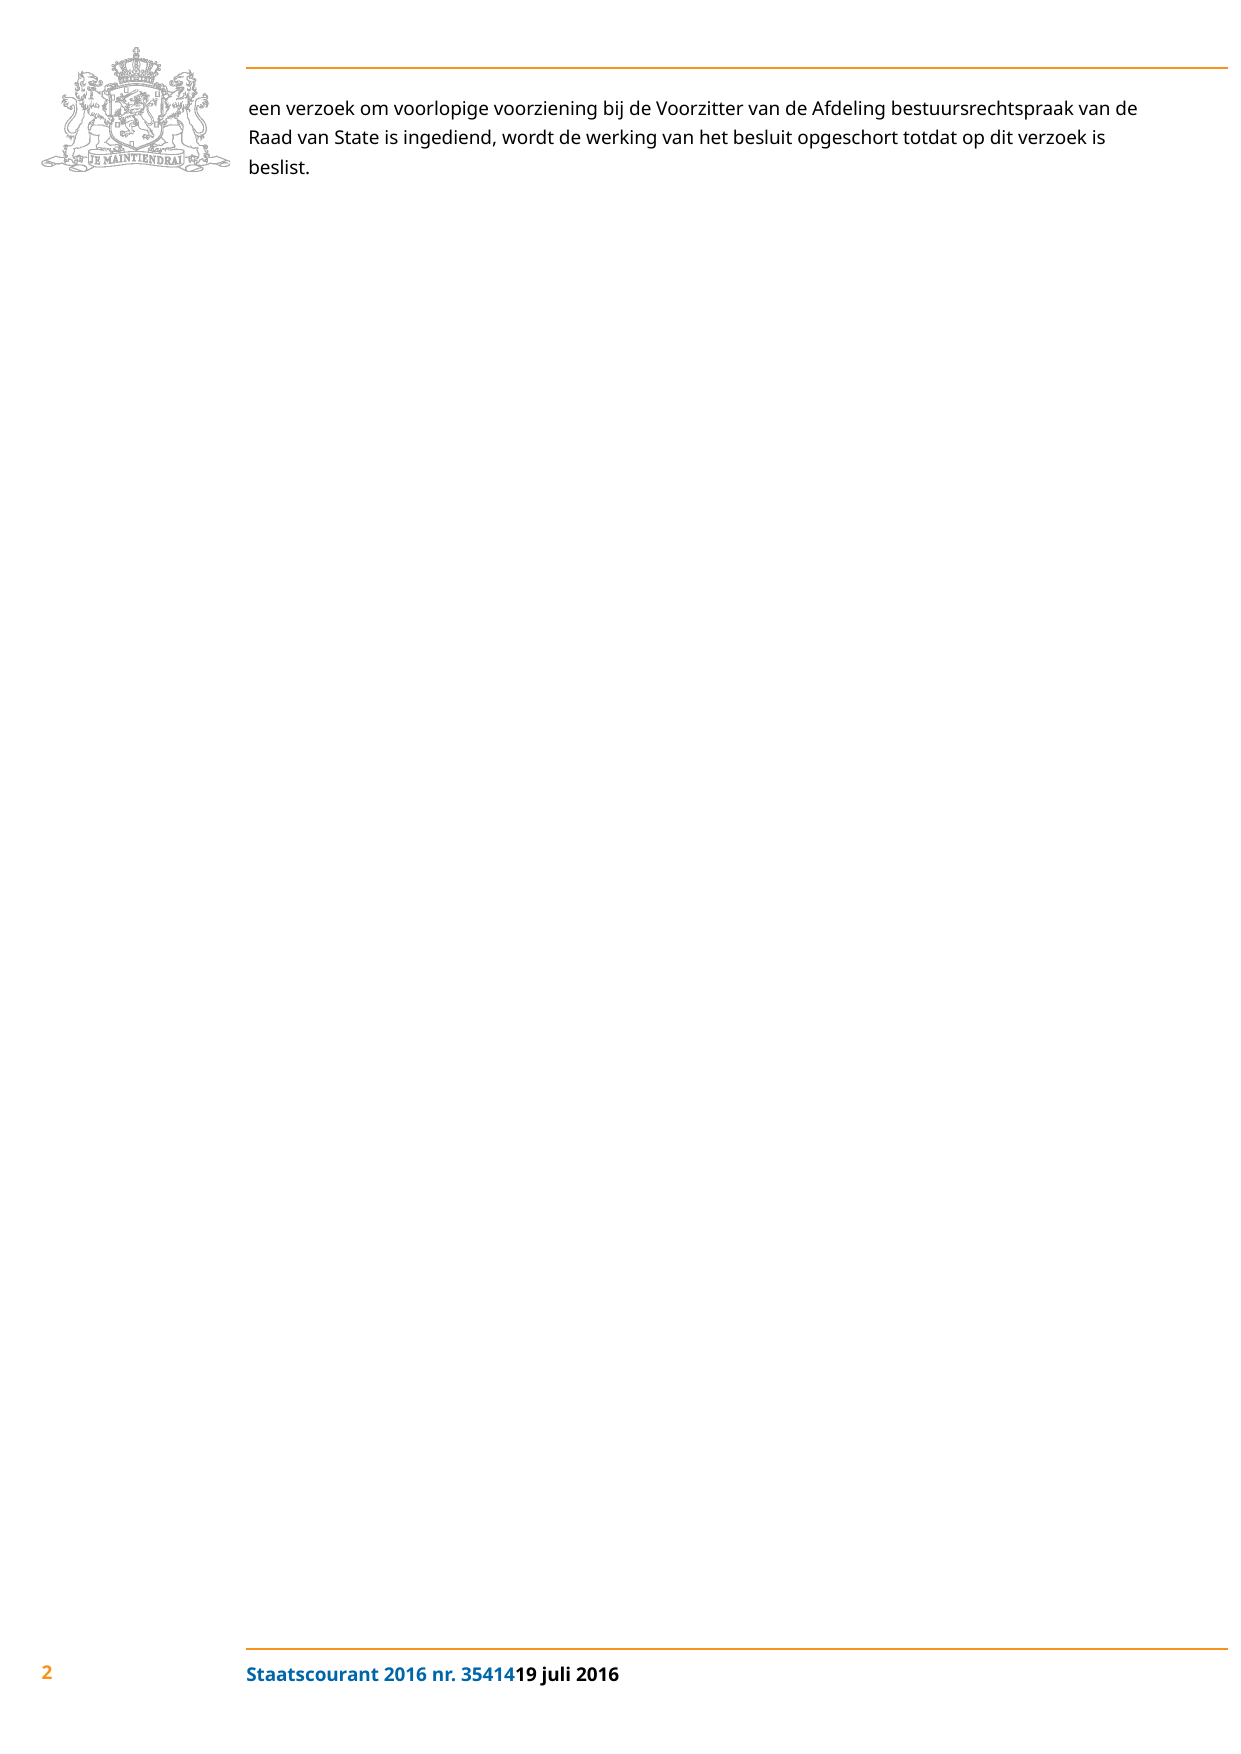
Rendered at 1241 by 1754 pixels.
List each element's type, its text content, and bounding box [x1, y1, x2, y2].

text een verzoek om voorlopige voorziening bij de Voorzitter van de Afdeling bestuursrechtspraak van de Raad van State is ingediend, wordt de werking van het besluit opgeschort totdat op dit verzoek is beslist. [248, 95, 1152, 180]
picture [41, 47, 231, 172]
